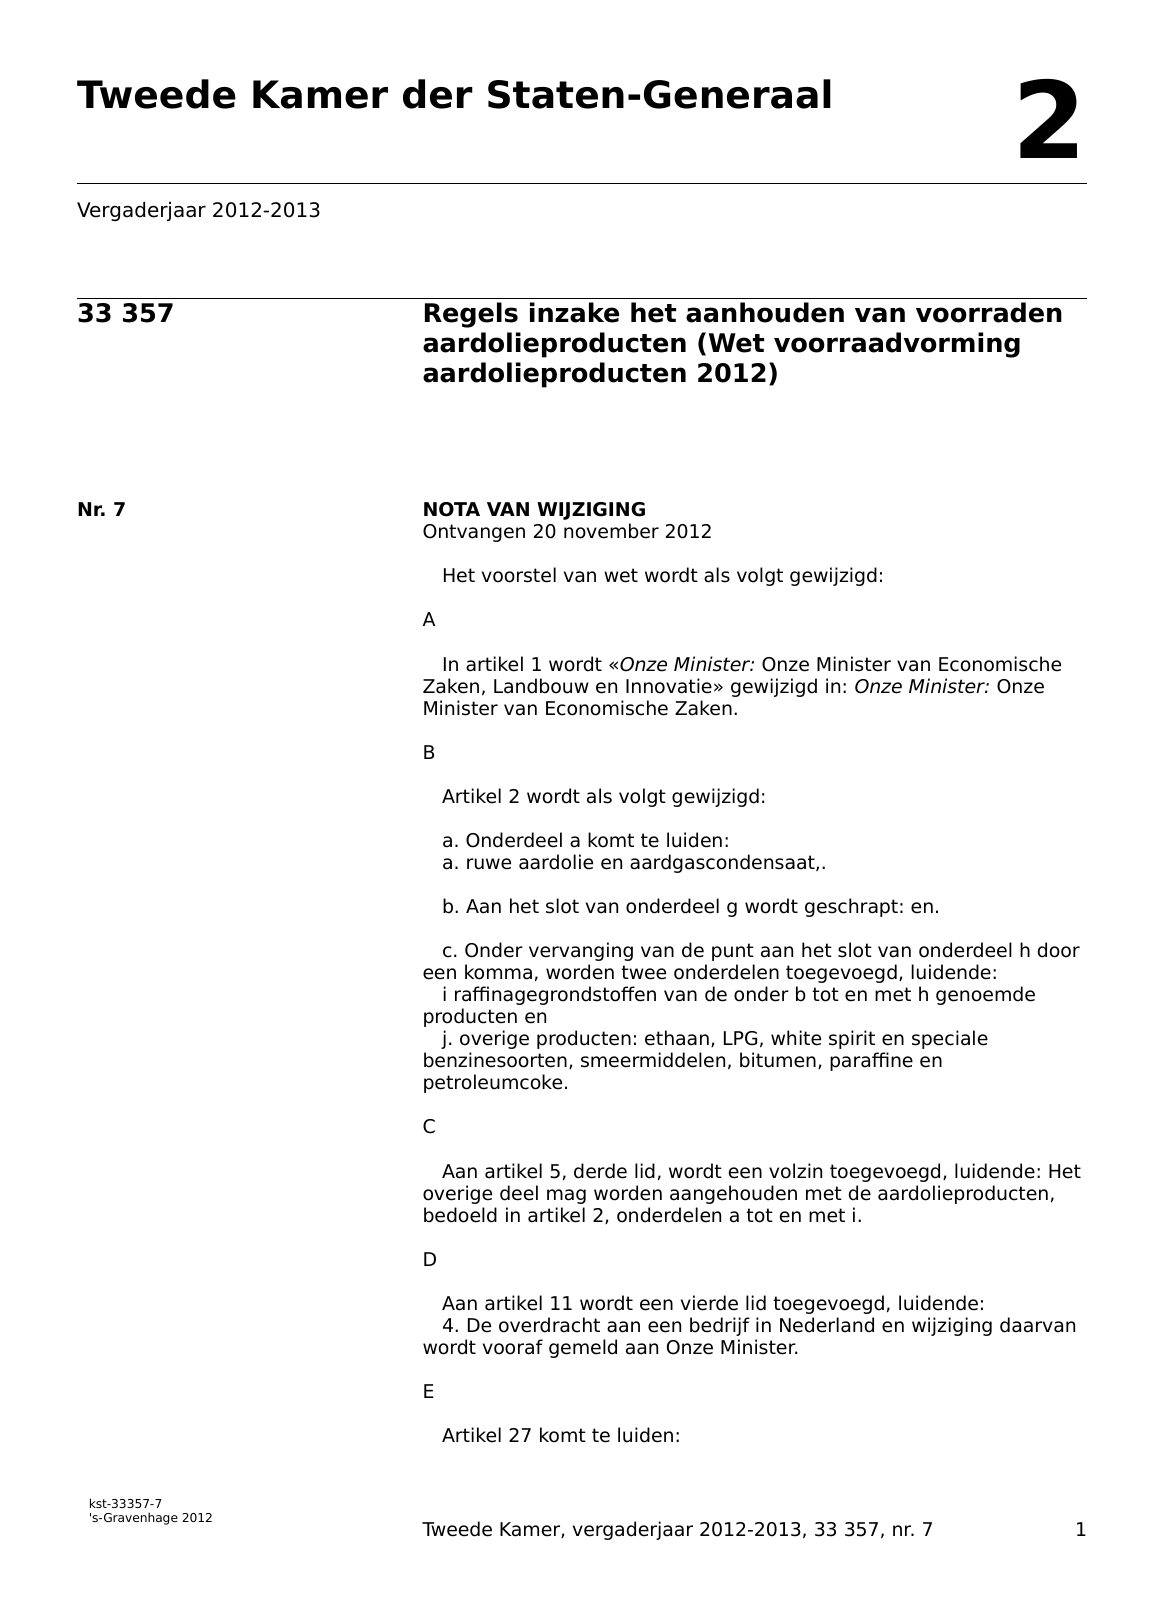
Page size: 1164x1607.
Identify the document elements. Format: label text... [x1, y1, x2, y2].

text i raffinagegrondstoffen van de onder b tot en met h genoemde producten en [422, 984, 1087, 1028]
subtitle A [422, 609, 1087, 631]
text b. Aan het slot van onderdeel g wordt geschrapt: en. [422, 896, 1087, 918]
subtitle C [422, 1116, 1087, 1138]
subtitle B [422, 742, 1087, 764]
text j. overige producten: ethaan, LPG, white spirit en speciale benzinesoorten, smeermiddelen, bitumen, paraffine en petroleumcoke. [422, 1028, 1087, 1094]
text 4. De overdracht aan een bedrijf in Nederland en wijziging daarvan wordt vooraf gemeld aan Onze Minister. [422, 1315, 1087, 1359]
table_header 2 [886, 59, 1087, 183]
table_cell Vergaderjaar 2012-2013 [77, 184, 1087, 298]
subtitle D [422, 1249, 1087, 1271]
text 's-Gravenhage 2012 [88, 1511, 323, 1525]
table_header Tweede Kamer der Staten-Generaal [77, 59, 886, 183]
text a. ruwe aardolie en aardgascondensaat,. [422, 852, 1087, 874]
text Het voorstel van wet wordt als volgt gewijzigd: [422, 565, 1087, 587]
subtitle Nr. 7 NOTA VAN WIJZIGING [77, 499, 1087, 521]
text In artikel 1 wordt «Onze Minister: Onze Minister van Economische Zaken, Landbouw en Innovatie» gewijzigd in: Onze Minister: Onze Minister van Economische Zaken. [422, 653, 1087, 719]
text Artikel 2 wordt als volgt gewijzigd: [422, 786, 1087, 808]
subtitle 33 357 Regels inzake het aanhouden van voorraden aardolieproducten (Wet voorraadvorming aardolieproducten 2012) [77, 299, 1087, 388]
text a. Onderdeel a komt te luiden: [422, 830, 1087, 852]
text kst-33357-7 [88, 1497, 323, 1511]
text Aan artikel 5, derde lid, wordt een volzin toegevoegd, luidende: Het overige deel mag worden aangehouden met de aardolieproducten, bedoeld in artikel 2, onderdelen a tot en met i. [422, 1161, 1087, 1226]
text Ontvangen 20 november 2012 [422, 521, 1087, 543]
text Aan artikel 11 wordt een vierde lid toegevoegd, luidende: [422, 1293, 1087, 1315]
text Artikel 27 komt te luiden: [422, 1425, 1087, 1447]
text c. Onder vervanging van de punt aan het slot van onderdeel h door een komma, worden twee onderdelen toegevoegd, luidende: [422, 940, 1087, 984]
subtitle E [422, 1381, 1087, 1403]
